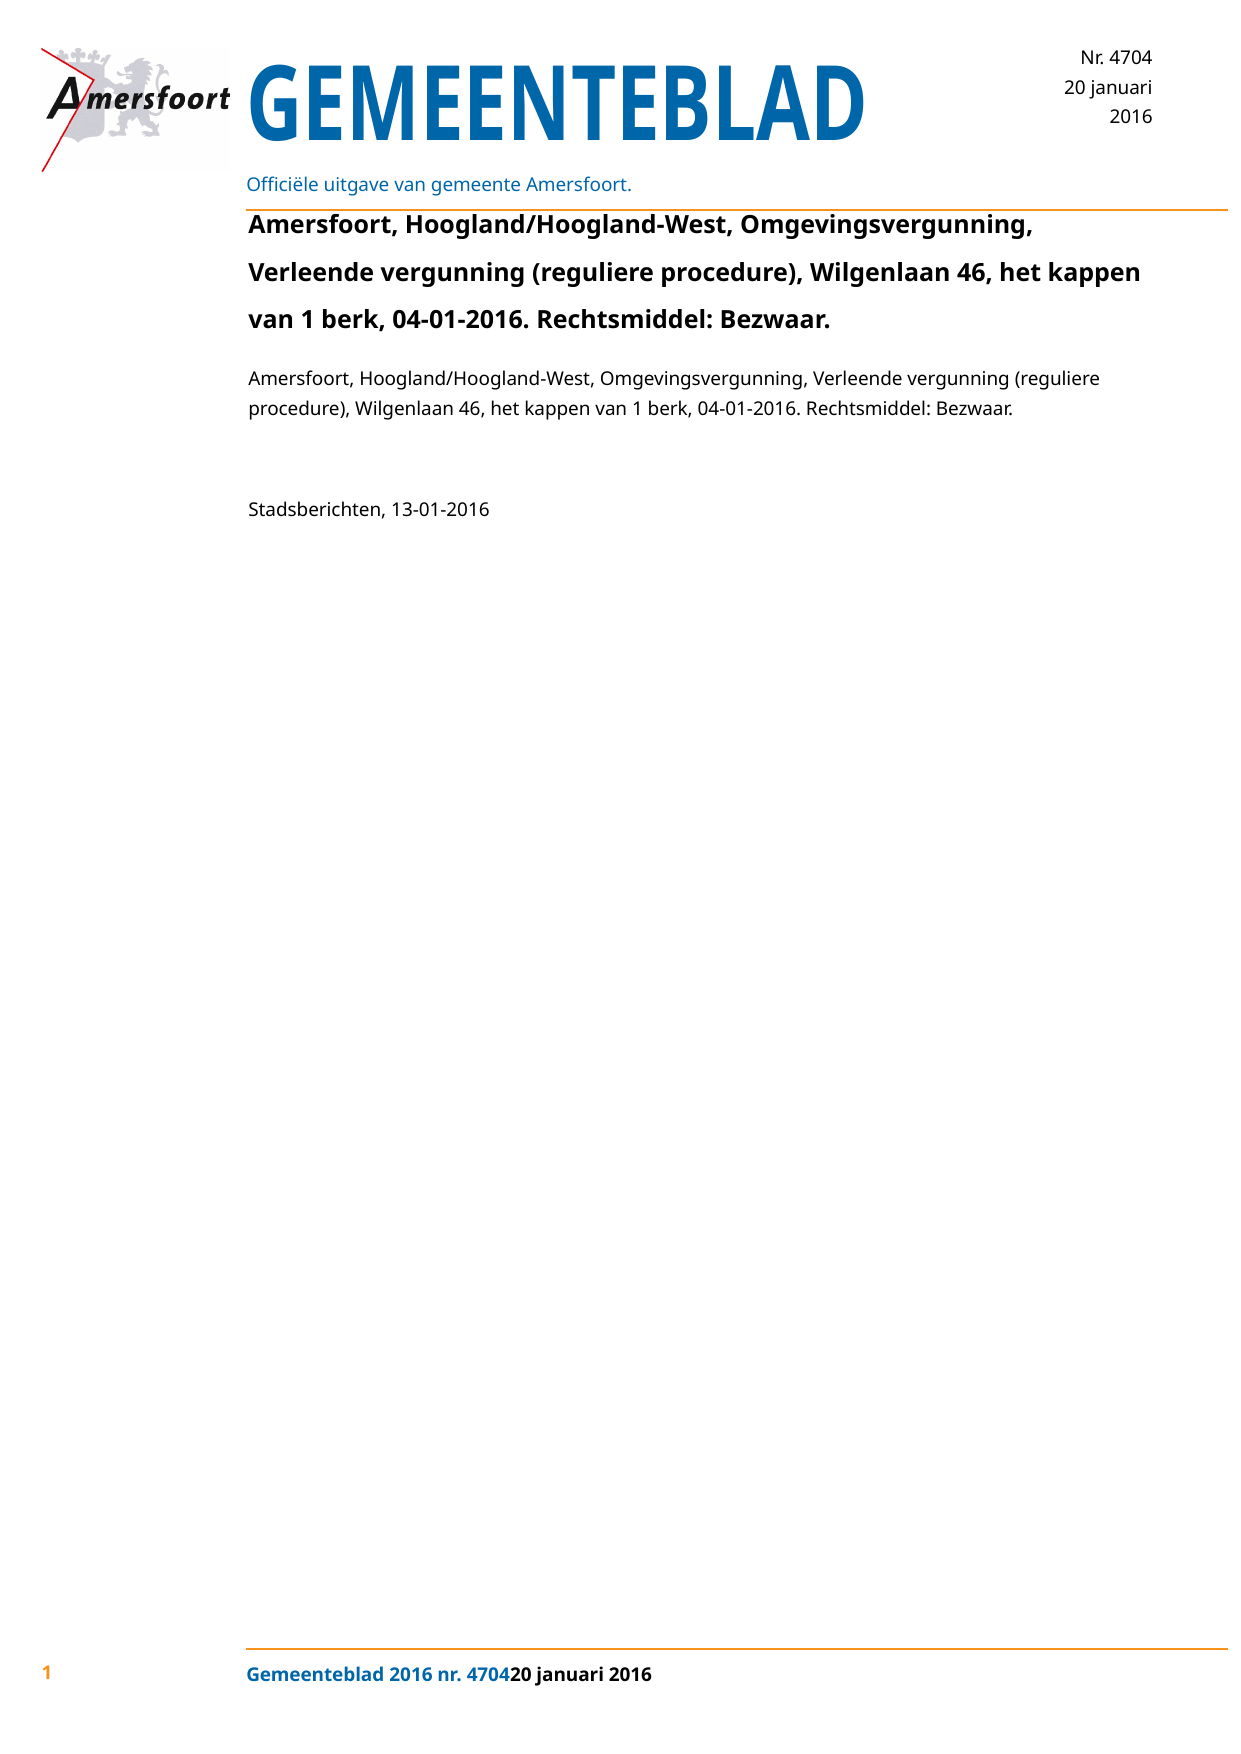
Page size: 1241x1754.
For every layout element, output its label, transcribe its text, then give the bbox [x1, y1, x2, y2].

picture [41, 47, 231, 172]
text Amersfoort, Hoogland/Hoogland-West, Omgevingsvergunning, Verleende vergunning (reguliere procedure), Wilgenlaan 46, het kappen van 1 berk, 04-01-2016. Rechtsmiddel: Bezwaar. [248, 366, 1152, 421]
text Stadsberichten, 13-01-2016 [248, 496, 1152, 522]
text Amersfoort, Hoogland/Hoogland-West, Omgevingsvergunning, Verleende vergunning (reguliere procedure), Wilgenlaan 46, het kappen van 1 berk, 04-01-2016. Rechtsmiddel: Bezwaar. [248, 211, 1152, 336]
